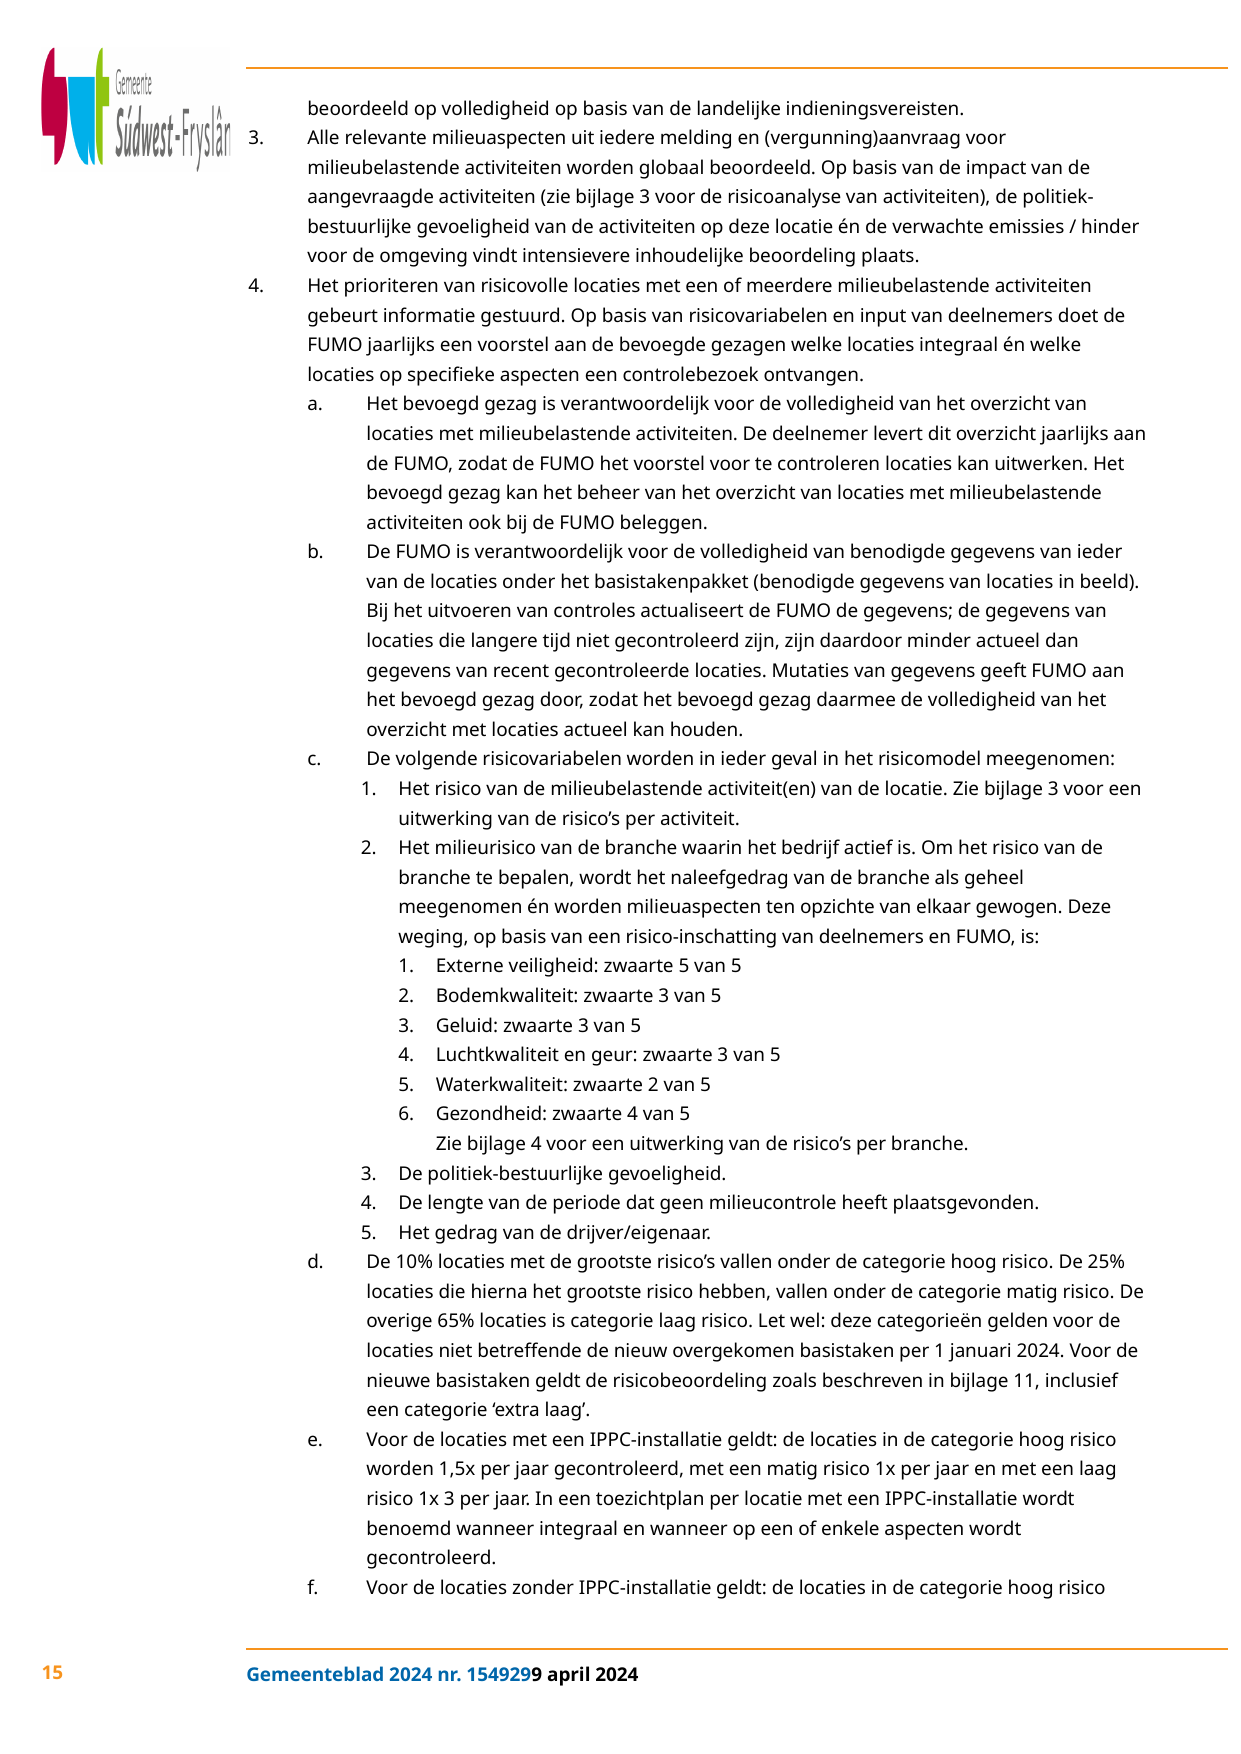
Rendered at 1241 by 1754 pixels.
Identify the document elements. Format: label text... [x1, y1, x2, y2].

picture [41, 47, 231, 172]
list De lengte van de periode dat geen milieucontrole heeft plaatsgevonden. [361, 1189, 1152, 1215]
list Bodemkwaliteit: zwaarte 3 van 5 [398, 982, 1152, 1008]
list De politiek-bestuurlijke gevoeligheid. [361, 1160, 1152, 1186]
list Externe veiligheid: zwaarte 5 van 5 [398, 953, 1152, 978]
list Het gedrag van de drijver/eigenaar. [361, 1219, 1152, 1245]
list Luchtkwaliteit en geur: zwaarte 3 van 5 [398, 1041, 1152, 1067]
list beoordeeld op volledigheid op basis van de landelijke indieningsvereisten. [248, 95, 1152, 121]
list De 10% locaties met de grootste risico’s vallen onder de categorie hoog risico. De 25% locaties die hierna het grootste risico hebben, vallen onder de categorie matig risico. De overige 65% locaties is categorie laag risico. Let wel: deze categorieën gelden voor de locaties niet betreffende de nieuw overgekomen basistaken per 1 januari 2024. Voor de nieuwe basistaken geldt de risicobeoordeling zoals beschreven in bijlage 11, inclusief een categorie ‘extra laag’. [307, 1248, 1152, 1422]
list De FUMO is verantwoordelijk voor de volledigheid van benodigde gegevens van ieder van de locaties onder het basistakenpakket (benodigde gegevens van locaties in beeld). Bij het uitvoeren van controles actualiseert de FUMO de gegevens; de gegevens van locaties die langere tijd niet gecontroleerd zijn, zijn daardoor minder actueel dan gegevens van recent gecontroleerde locaties. Mutaties van gegevens geeft FUMO aan het bevoegd gezag door, zodat het bevoegd gezag daarmee de volledigheid van het overzicht met locaties actueel kan houden. [307, 538, 1152, 742]
list Waterkwaliteit: zwaarte 2 van 5 [398, 1071, 1152, 1097]
list Voor de locaties met een IPPC-installatie geldt: de locaties in de categorie hoog risico worden 1,5x per jaar gecontroleerd, met een matig risico 1x per jaar en met een laag risico 1x 3 per jaar. In een toezichtplan per locatie met een IPPC-installatie wordt benoemd wanneer integraal en wanneer op een of enkele aspecten wordt gecontroleerd. [307, 1426, 1152, 1570]
list Alle relevante milieuaspecten uit iedere melding en (vergunning)aanvraag voor milieubelastende activiteiten worden globaal beoordeeld. Op basis van de impact van de aangevraagde activiteiten (zie bijlage 3 voor de risicoanalyse van activiteiten), de politiek-bestuurlijke gevoeligheid van de activiteiten op deze locatie én de verwachte emissies / hinder voor de omgeving vindt intensievere inhoudelijke beoordeling plaats. [248, 124, 1152, 268]
list Gezondheid: zwaarte 4 van 5 [398, 1101, 1152, 1126]
list Zie bijlage 4 voor een uitwerking van de risico’s per branche. [398, 1130, 1152, 1156]
list Voor de locaties zonder IPPC-installatie geldt: de locaties in de categorie hoog risico [307, 1574, 1152, 1600]
list De volgende risicovariabelen worden in ieder geval in het risicomodel meegenomen: [307, 746, 1152, 771]
list Geluid: zwaarte 3 van 5 [398, 1012, 1152, 1038]
list Het milieurisico van de branche waarin het bedrijf actief is. Om het risico van de branche te bepalen, wordt het naleefgedrag van de branche als geheel meegenomen én worden milieuaspecten ten opzichte van elkaar gewogen. Deze weging, op basis van een risico-inschatting van deelnemers en FUMO, is: [361, 834, 1152, 949]
list Het bevoegd gezag is verantwoordelijk voor de volledigheid van het overzicht van locaties met milieubelastende activiteiten. De deelnemer levert dit overzicht jaarlijks aan de FUMO, zodat de FUMO het voorstel voor te controleren locaties kan uitwerken. Het bevoegd gezag kan het beheer van het overzicht van locaties met milieubelastende activiteiten ook bij de FUMO beleggen. [307, 391, 1152, 535]
list Het prioriteren van risicovolle locaties met een of meerdere milieubelastende activiteiten gebeurt informatie gestuurd. Op basis van risicovariabelen en input van deelnemers doet de FUMO jaarlijks een voorstel aan de bevoegde gezagen welke locaties integraal én welke locaties op specifieke aspecten een controlebezoek ontvangen. [248, 272, 1152, 387]
list Het risico van de milieubelastende activiteit(en) van de locatie. Zie bijlage 3 voor een uitwerking van de risico’s per activiteit. [361, 775, 1152, 831]
